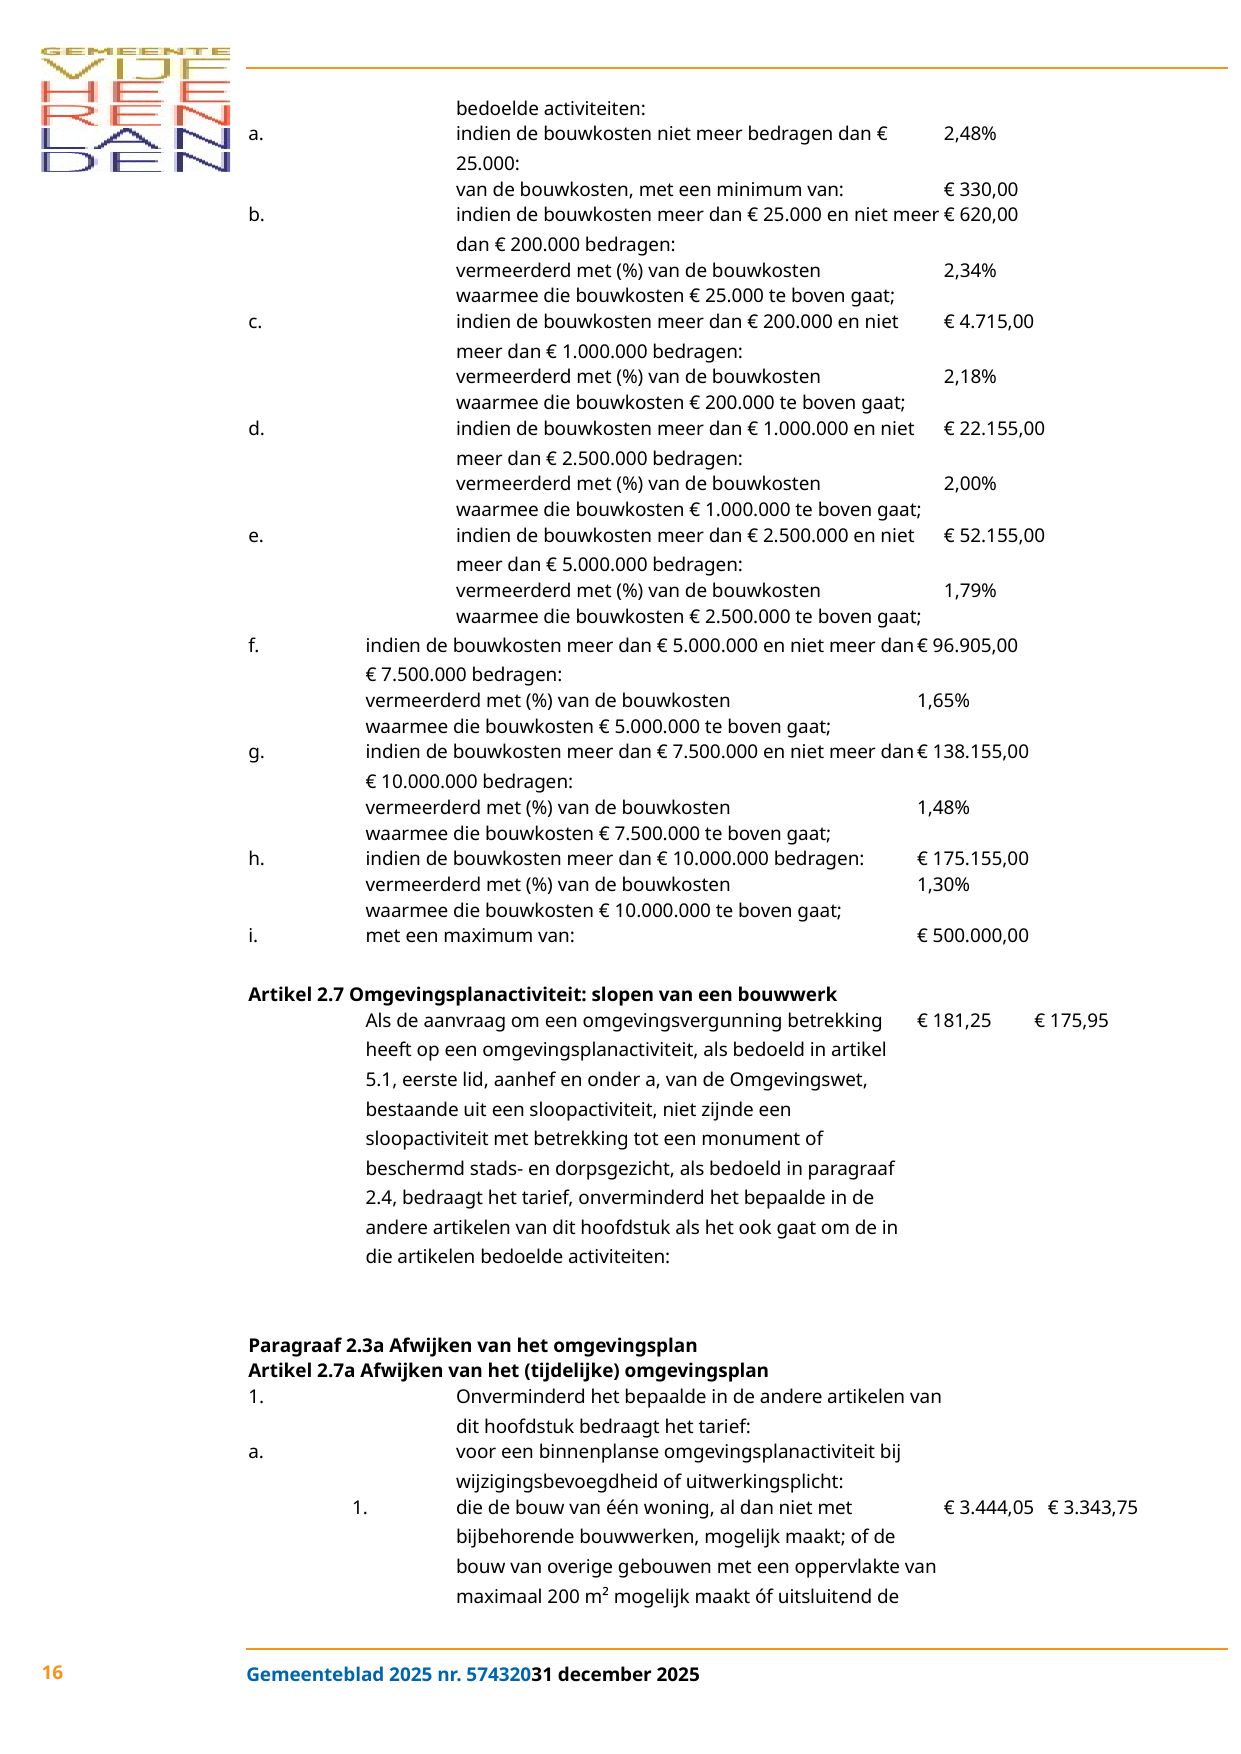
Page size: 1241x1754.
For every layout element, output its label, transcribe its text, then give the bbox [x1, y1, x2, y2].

table_cell 1,48% [917, 794, 1034, 820]
table_cell b. [248, 202, 456, 257]
table_cell 2,00% [944, 470, 1048, 496]
table_cell [1034, 739, 1152, 794]
table_cell vermeerderd met (%) van de bouwkosten [456, 470, 944, 496]
table_header indien de bouwkosten meer dan € 5.000.000 en niet meer dan € 7.500.000 bedragen: [365, 632, 917, 687]
table_cell € 138.155,00 [917, 739, 1034, 794]
table_cell waarmee die bouwkosten € 10.000.000 te boven gaat; [365, 897, 917, 923]
table_header f. [248, 632, 365, 687]
table_header Paragraaf 2.3a Afwijken van het omgevingsplan [248, 1332, 1152, 1358]
table_cell [1048, 95, 1152, 121]
table_cell [1034, 897, 1152, 923]
table_cell [917, 897, 1034, 923]
table_cell i. [248, 923, 365, 948]
table_cell waarmee die bouwkosten € 7.500.000 te boven gaat; [365, 820, 917, 846]
table_cell Onverminderd het bepaalde in de andere artikelen van dit hoofdstuk bedraagt het tarief: [456, 1384, 944, 1439]
table_cell [248, 470, 456, 496]
table_cell [1048, 1439, 1152, 1494]
table_cell € 3.444,05 [944, 1494, 1048, 1608]
table_cell € 22.155,00 [944, 415, 1048, 470]
table_cell [248, 1007, 365, 1269]
table_cell [248, 603, 456, 629]
table_cell [944, 496, 1048, 522]
table_cell € 330,00 [944, 176, 1048, 202]
table_cell c. [248, 308, 456, 364]
table_cell € 500.000,00 [917, 923, 1034, 948]
table_cell [1048, 522, 1152, 577]
table_header Artikel 2.7 Omgevingsplanactiviteit: slopen van een bouwwerk [248, 981, 917, 1007]
table_cell vermeerderd met (%) van de bouwkosten [456, 257, 944, 283]
table_cell € 175,95 [1034, 1007, 1152, 1269]
table_cell waarmee die bouwkosten € 1.000.000 te boven gaat; [456, 496, 944, 522]
table_header [1034, 632, 1152, 687]
table_cell [248, 871, 365, 897]
table_cell € 4.715,00 [944, 308, 1048, 364]
table_cell h. [248, 846, 365, 871]
table_cell [248, 176, 456, 202]
table_cell [248, 1494, 352, 1608]
table_cell [248, 95, 456, 121]
table_cell [1034, 846, 1152, 871]
table_cell indien de bouwkosten meer dan € 1.000.000 en niet meer dan € 2.500.000 bedragen: [456, 415, 944, 470]
table_cell indien de bouwkosten meer dan € 10.000.000 bedragen: [365, 846, 917, 871]
table_cell 1. [248, 1384, 456, 1439]
table_cell a. [248, 121, 456, 176]
table_cell [1034, 687, 1152, 713]
table_cell [248, 794, 365, 820]
table_cell vermeerderd met (%) van de bouwkosten [456, 364, 944, 389]
table_cell waarmee die bouwkosten € 5.000.000 te boven gaat; [365, 713, 917, 739]
table_cell vermeerderd met (%) van de bouwkosten [365, 871, 917, 897]
table_cell [248, 897, 365, 923]
table_cell [248, 820, 365, 846]
table_cell indien de bouwkosten niet meer bedragen dan € 25.000: [456, 121, 944, 176]
table_cell voor een binnenplanse omgevingsplanactiviteit bij wijzigingsbevoegdheid of uitwerkingsplicht: [456, 1439, 944, 1494]
table_cell 2,34% [944, 257, 1048, 283]
table_header [917, 981, 1034, 1007]
table_cell bedoelde activiteiten: [456, 95, 944, 121]
table_cell vermeerderd met (%) van de bouwkosten [365, 794, 917, 820]
table_cell indien de bouwkosten meer dan € 200.000 en niet meer dan € 1.000.000 bedragen: [456, 308, 944, 364]
table_cell a. [248, 1439, 456, 1494]
table_cell met een maximum van: [365, 923, 917, 948]
table_cell [248, 283, 456, 308]
table_cell die de bouw van één woning, al dan niet met bijbehorende bouwwerken, mogelijk maakt; of de bouw van overige gebouwen met een oppervlakte van maximaal 200 m² mogelijk maakt óf uitsluitend de [456, 1494, 944, 1608]
table_cell [1048, 603, 1152, 629]
table_cell [248, 687, 365, 713]
table_cell [944, 1439, 1048, 1494]
table_cell [1048, 176, 1152, 202]
table_cell e. [248, 522, 456, 577]
table_cell [1048, 577, 1152, 603]
table_cell Artikel 2.7a Afwijken van het (tijdelijke) omgevingsplan [248, 1358, 1152, 1383]
table_cell [1048, 470, 1152, 496]
table_cell [1048, 389, 1152, 415]
table_cell [944, 603, 1048, 629]
table_cell € 3.343,75 [1048, 1494, 1152, 1608]
table_cell indien de bouwkosten meer dan € 7.500.000 en niet meer dan € 10.000.000 bedragen: [365, 739, 917, 794]
table_cell g. [248, 739, 365, 794]
table_cell 1. [352, 1494, 456, 1608]
table_cell 1,79% [944, 577, 1048, 603]
table_cell [944, 283, 1048, 308]
table_cell [917, 820, 1034, 846]
table_cell [1048, 121, 1152, 176]
table_cell [248, 713, 365, 739]
table_cell [944, 95, 1048, 121]
table_cell € 620,00 [944, 202, 1048, 257]
table_cell [1034, 820, 1152, 846]
table_cell [248, 389, 456, 415]
table_cell [1048, 308, 1152, 364]
table_cell 1,30% [917, 871, 1034, 897]
table_header € 96.905,00 [917, 632, 1034, 687]
table_cell waarmee die bouwkosten € 200.000 te boven gaat; [456, 389, 944, 415]
table_cell € 175.155,00 [917, 846, 1034, 871]
table_cell € 181,25 [917, 1007, 1034, 1269]
table_cell waarmee die bouwkosten € 2.500.000 te boven gaat; [456, 603, 944, 629]
table_cell 1,65% [917, 687, 1034, 713]
table_cell [248, 364, 456, 389]
table_cell [1048, 283, 1152, 308]
table_cell vermeerderd met (%) van de bouwkosten [456, 577, 944, 603]
picture [41, 47, 231, 172]
table_cell vermeerderd met (%) van de bouwkosten [365, 687, 917, 713]
table_cell 2,48% [944, 121, 1048, 176]
table_cell [248, 257, 456, 283]
table_cell indien de bouwkosten meer dan € 2.500.000 en niet meer dan € 5.000.000 bedragen: [456, 522, 944, 577]
table_cell indien de bouwkosten meer dan € 25.000 en niet meer dan € 200.000 bedragen: [456, 202, 944, 257]
table_cell [1034, 871, 1152, 897]
table_cell [944, 389, 1048, 415]
table_cell [248, 577, 456, 603]
table_cell Als de aanvraag om een omgevingsvergunning betrekking heeft op een omgevingsplanactiviteit, als bedoeld in artikel 5.1, eerste lid, aanhef en onder a, van de Omgevingswet, bestaande uit een sloopactiviteit, niet zijnde een sloopactiviteit met betrekking tot een monument of beschermd stads- en dorpsgezicht, als bedoeld in paragraaf 2.4, bedraagt het tarief, onverminderd het bepaalde in de andere artikelen van dit hoofdstuk als het ook gaat om de in die artikelen bedoelde activiteiten: [365, 1007, 917, 1269]
table_cell 2,18% [944, 364, 1048, 389]
table_cell [1048, 1384, 1152, 1439]
table_cell [1034, 794, 1152, 820]
table_cell [1048, 364, 1152, 389]
table_cell van de bouwkosten, met een minimum van: [456, 176, 944, 202]
table_cell [944, 1384, 1048, 1439]
table_cell d. [248, 415, 456, 470]
table_cell [1034, 713, 1152, 739]
table_cell [1048, 415, 1152, 470]
table_cell [1048, 257, 1152, 283]
table_cell [1034, 923, 1152, 948]
table_header [1034, 981, 1152, 1007]
table_cell [917, 713, 1034, 739]
table_cell [1048, 202, 1152, 257]
table_cell [1048, 496, 1152, 522]
table_cell € 52.155,00 [944, 522, 1048, 577]
table_cell waarmee die bouwkosten € 25.000 te boven gaat; [456, 283, 944, 308]
table_cell [248, 496, 456, 522]
